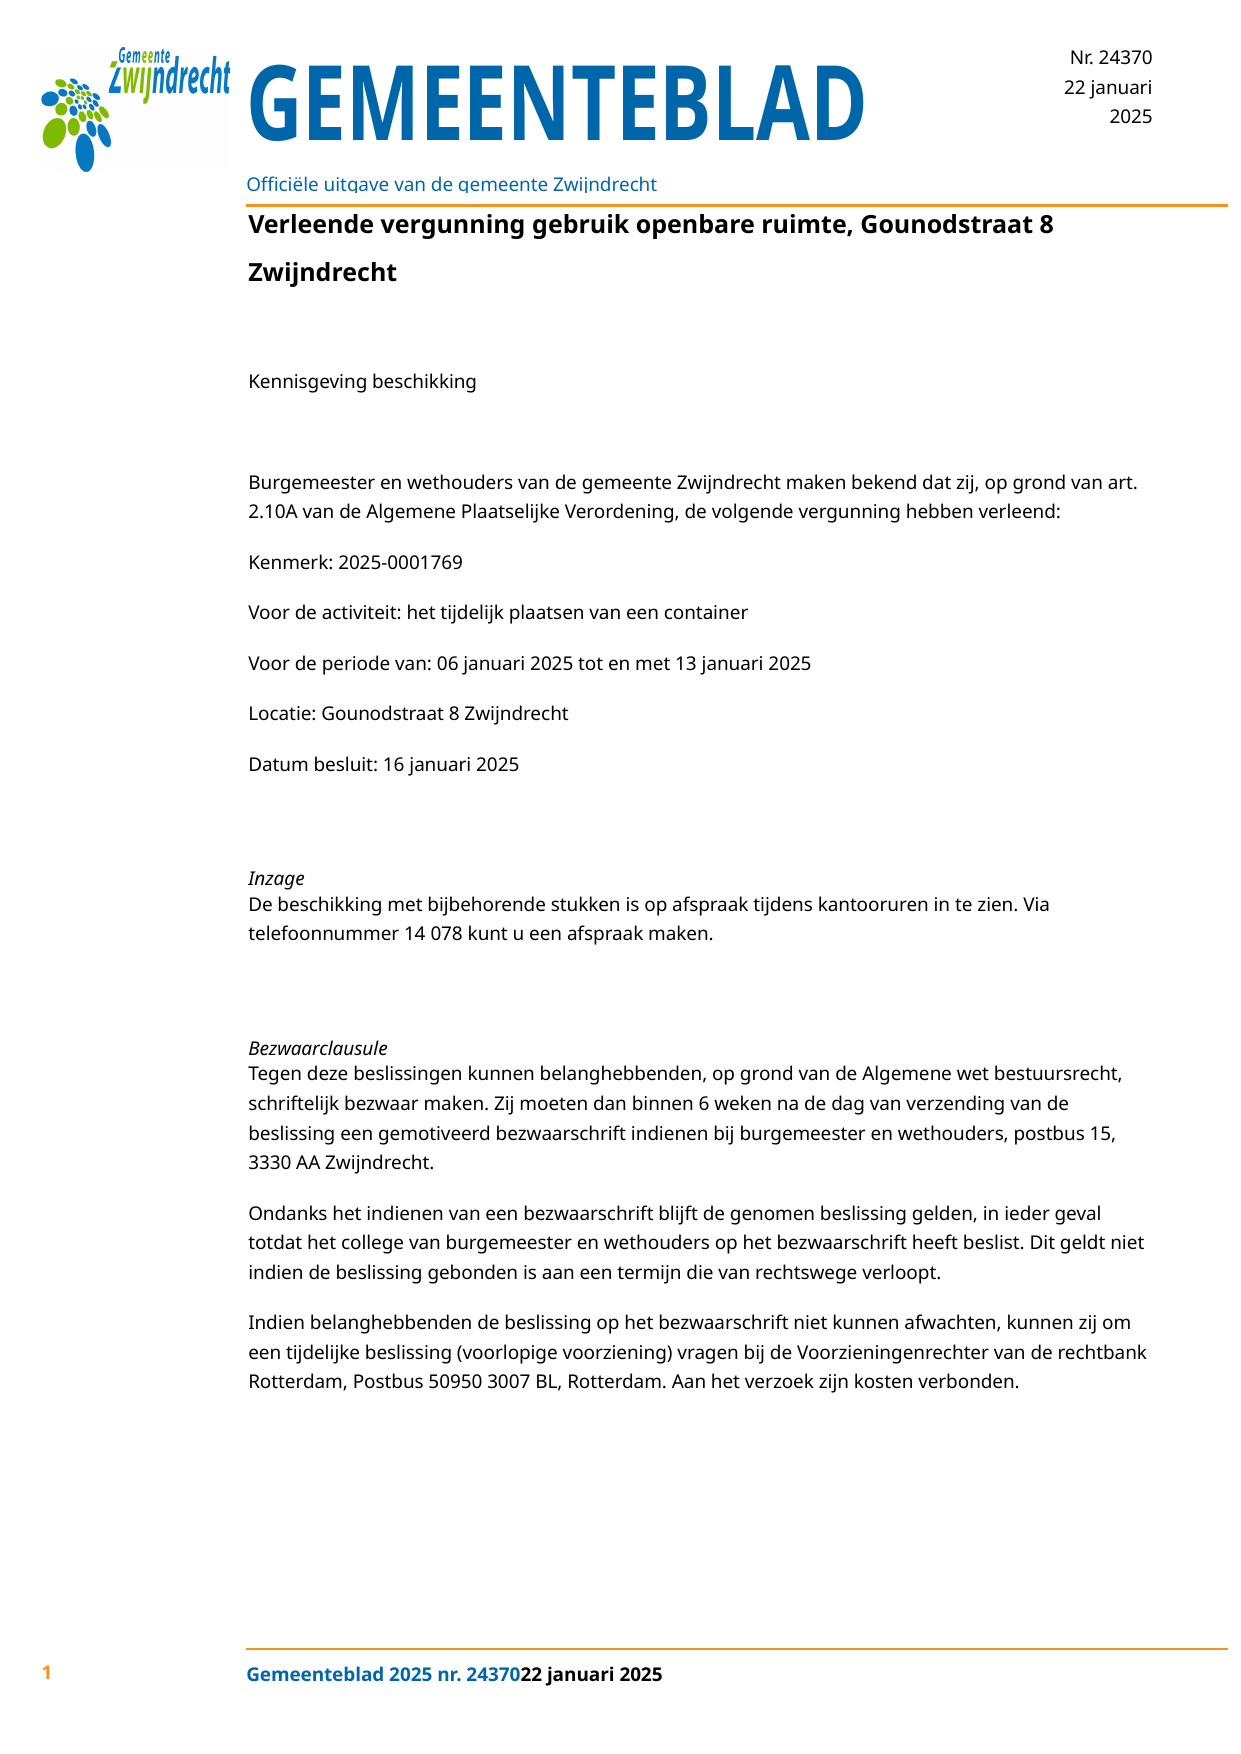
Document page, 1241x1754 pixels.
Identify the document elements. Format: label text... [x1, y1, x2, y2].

text Verleende vergunning gebruik openbare ruimte, Gounodstraat 8 Zwijndrecht [248, 207, 1152, 288]
text Burgemeester en wethouders van de gemeente Zwijndrecht maken bekend dat zij, op grond van art. 2.10A van de Algemene Plaatselijke Verordening, de volgende vergunning hebben verleend: [248, 469, 1152, 524]
picture [41, 47, 231, 172]
text Locatie: Gounodstraat 8 Zwijndrecht [248, 700, 1152, 726]
text Kennisgeving beschikking [248, 368, 1152, 394]
text Bezwaarclausule [248, 1035, 1152, 1061]
text Inzage [248, 865, 1152, 891]
text Ondanks het indienen van een bezwaarschrift blijft de genomen beslissing gelden, in ieder geval totdat het college van burgemeester en wethouders op het bezwaarschrift heeft beslist. Dit geldt niet indien de beslissing gebonden is aan een termijn die van rechtswege verloopt. [248, 1200, 1152, 1285]
text Tegen deze beslissingen kunnen belanghebbenden, op grond van de Algemene wet bestuursrecht, schriftelijk bezwaar maken. Zij moeten dan binnen 6 weken na de dag van verzending van de beslissing een gemotiveerd bezwaarschrift indienen bij burgemeester en wethouders, postbus 15, 3330 AA Zwijndrecht. [248, 1061, 1152, 1175]
text Datum besluit: 16 januari 2025 [248, 751, 1152, 777]
text Kenmerk: 2025-0001769 [248, 549, 1152, 575]
text Voor de periode van: 06 januari 2025 tot en met 13 januari 2025 [248, 650, 1152, 676]
text De beschikking met bijbehorende stukken is op afspraak tijdens kantooruren in te zien. Via telefoonnummer 14 078 kunt u een afspraak maken. [248, 891, 1152, 946]
text Indien belanghebbenden de beslissing op het bezwaarschrift niet kunnen afwachten, kunnen zij om een tijdelijke beslissing (voorlopige voorziening) vragen bij de Voorzieningenrechter van de rechtbank Rotterdam, Postbus 50950 3007 BL, Rotterdam. Aan het verzoek zijn kosten verbonden. [248, 1309, 1152, 1394]
text Voor de activiteit: het tijdelijk plaatsen van een container [248, 599, 1152, 625]
